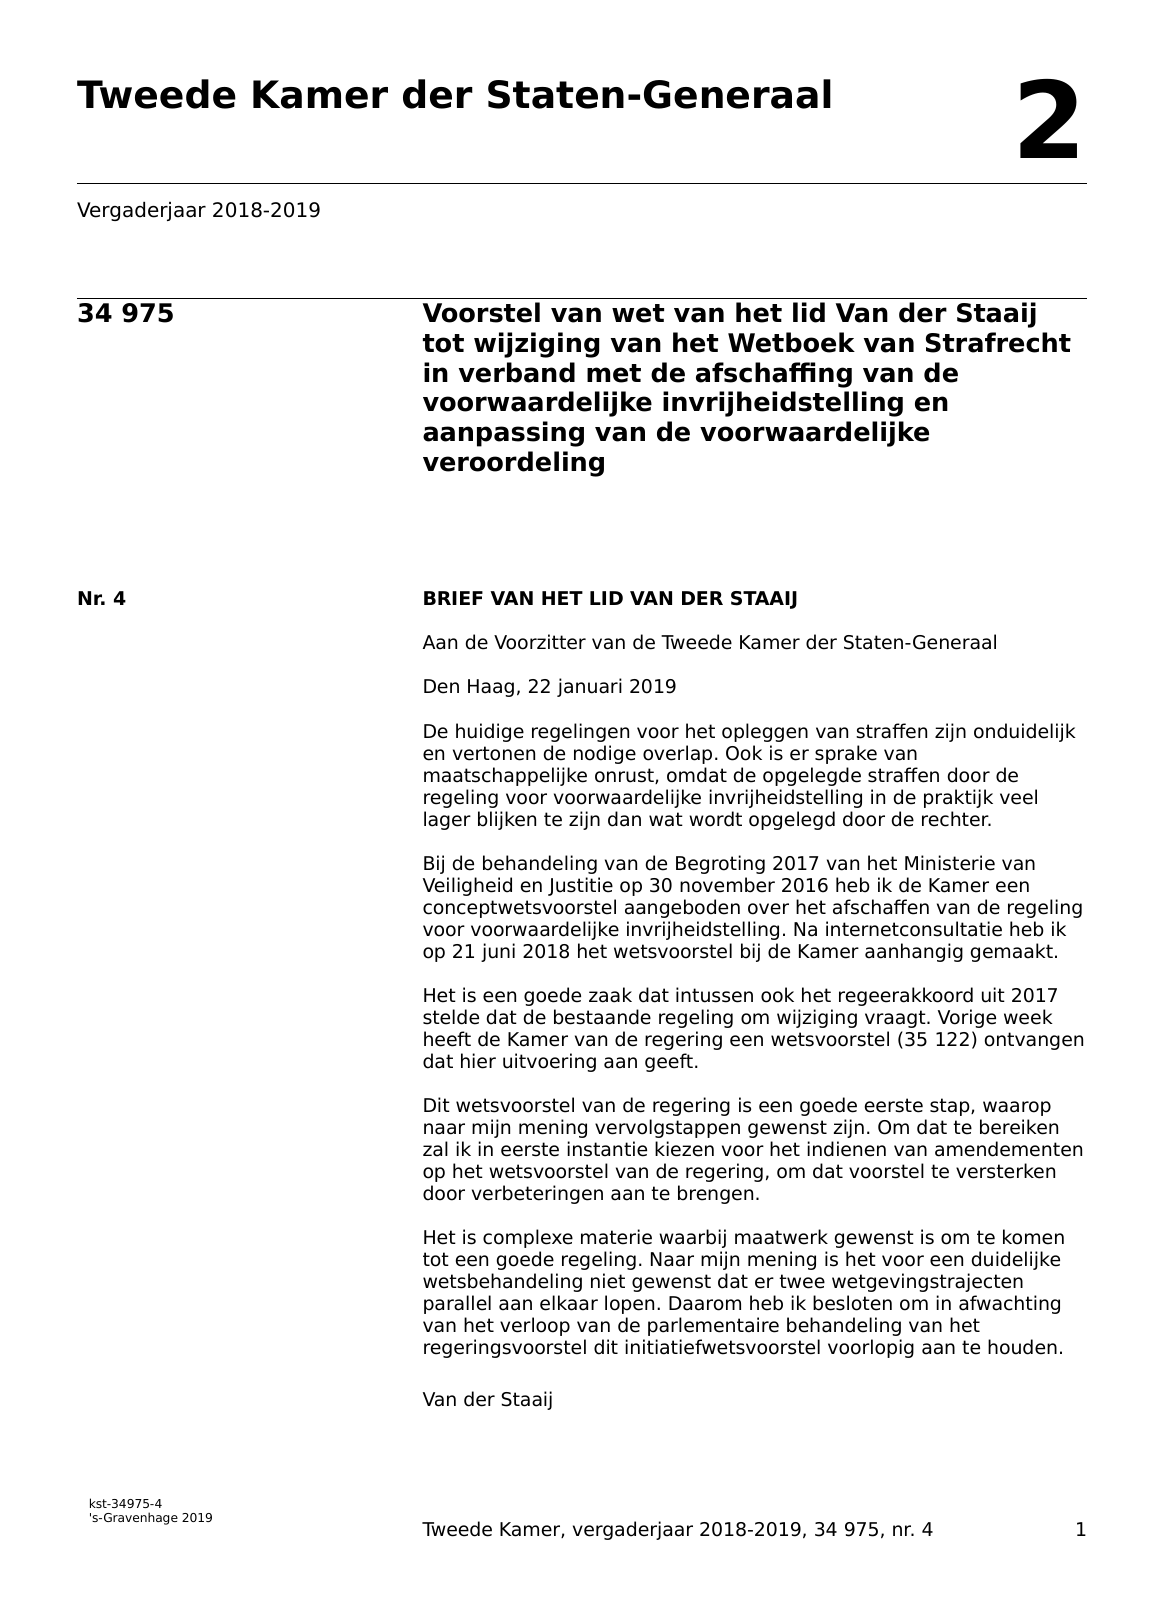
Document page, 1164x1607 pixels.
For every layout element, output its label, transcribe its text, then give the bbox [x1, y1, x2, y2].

text Den Haag, 22 januari 2019 [422, 676, 1087, 698]
text Van der Staaij [422, 1389, 1087, 1411]
text 's-Gravenhage 2019 [88, 1511, 323, 1525]
text kst-34975-4 [88, 1497, 323, 1511]
table_header Tweede Kamer der Staten-Generaal [77, 59, 886, 183]
table_header 2 [886, 59, 1087, 183]
text Bij de behandeling van de Begroting 2017 van het Ministerie van Veiligheid en Justitie op 30 november 2016 heb ik de Kamer een conceptwetsvoorstel aangeboden over het afschaffen van de regeling voor voorwaardelijke invrijheidstelling. Na internetconsultatie heb ik op 21 juni 2018 het wetsvoorstel bij de Kamer aanhangig gemaakt. [422, 853, 1087, 963]
text Dit wetsvoorstel van de regering is een goede eerste stap, waarop naar mijn mening vervolgstappen gewenst zijn. Om dat te bereiken zal ik in eerste instantie kiezen voor het indienen van amendementen op het wetsvoorstel van de regering, om dat voorstel te versterken door verbeteringen aan te brengen. [422, 1095, 1087, 1205]
text De huidige regelingen voor het opleggen van straffen zijn onduidelijk en vertonen de nodige overlap. Ook is er sprake van maatschappelijke onrust, omdat de opgelegde straffen door de regeling voor voorwaardelijke invrijheidstelling in de praktijk veel lager blijken te zijn dan wat wordt opgelegd door de rechter. [422, 721, 1087, 831]
text Aan de Voorzitter van de Tweede Kamer der Staten-Generaal [422, 632, 1087, 654]
table_cell Vergaderjaar 2018-2019 [77, 184, 1087, 298]
subtitle 34 975 Voorstel van wet van het lid Van der Staaij tot wijziging van het Wetboek van Strafrecht in verband met de afschaffing van de voorwaardelijke invrijheidstelling en aanpassing van de voorwaardelijke veroordeling [77, 299, 1087, 477]
text Het is complexe materie waarbij maatwerk gewenst is om te komen tot een goede regeling. Naar mijn mening is het voor een duidelijke wetsbehandeling niet gewenst dat er twee wetgevingstrajecten parallel aan elkaar lopen. Daarom heb ik besloten om in afwachting van het verloop van de parlementaire behandeling van het regeringsvoorstel dit initiatiefwetsvoorstel voorlopig aan te houden. [422, 1227, 1087, 1359]
subtitle Nr. 4 BRIEF VAN HET LID VAN DER STAAIJ [77, 588, 1087, 610]
text Het is een goede zaak dat intussen ook het regeerakkoord uit 2017 stelde dat de bestaande regeling om wijziging vraagt. Vorige week heeft de Kamer van de regering een wetsvoorstel (35 122) ontvangen dat hier uitvoering aan geeft. [422, 985, 1087, 1073]
